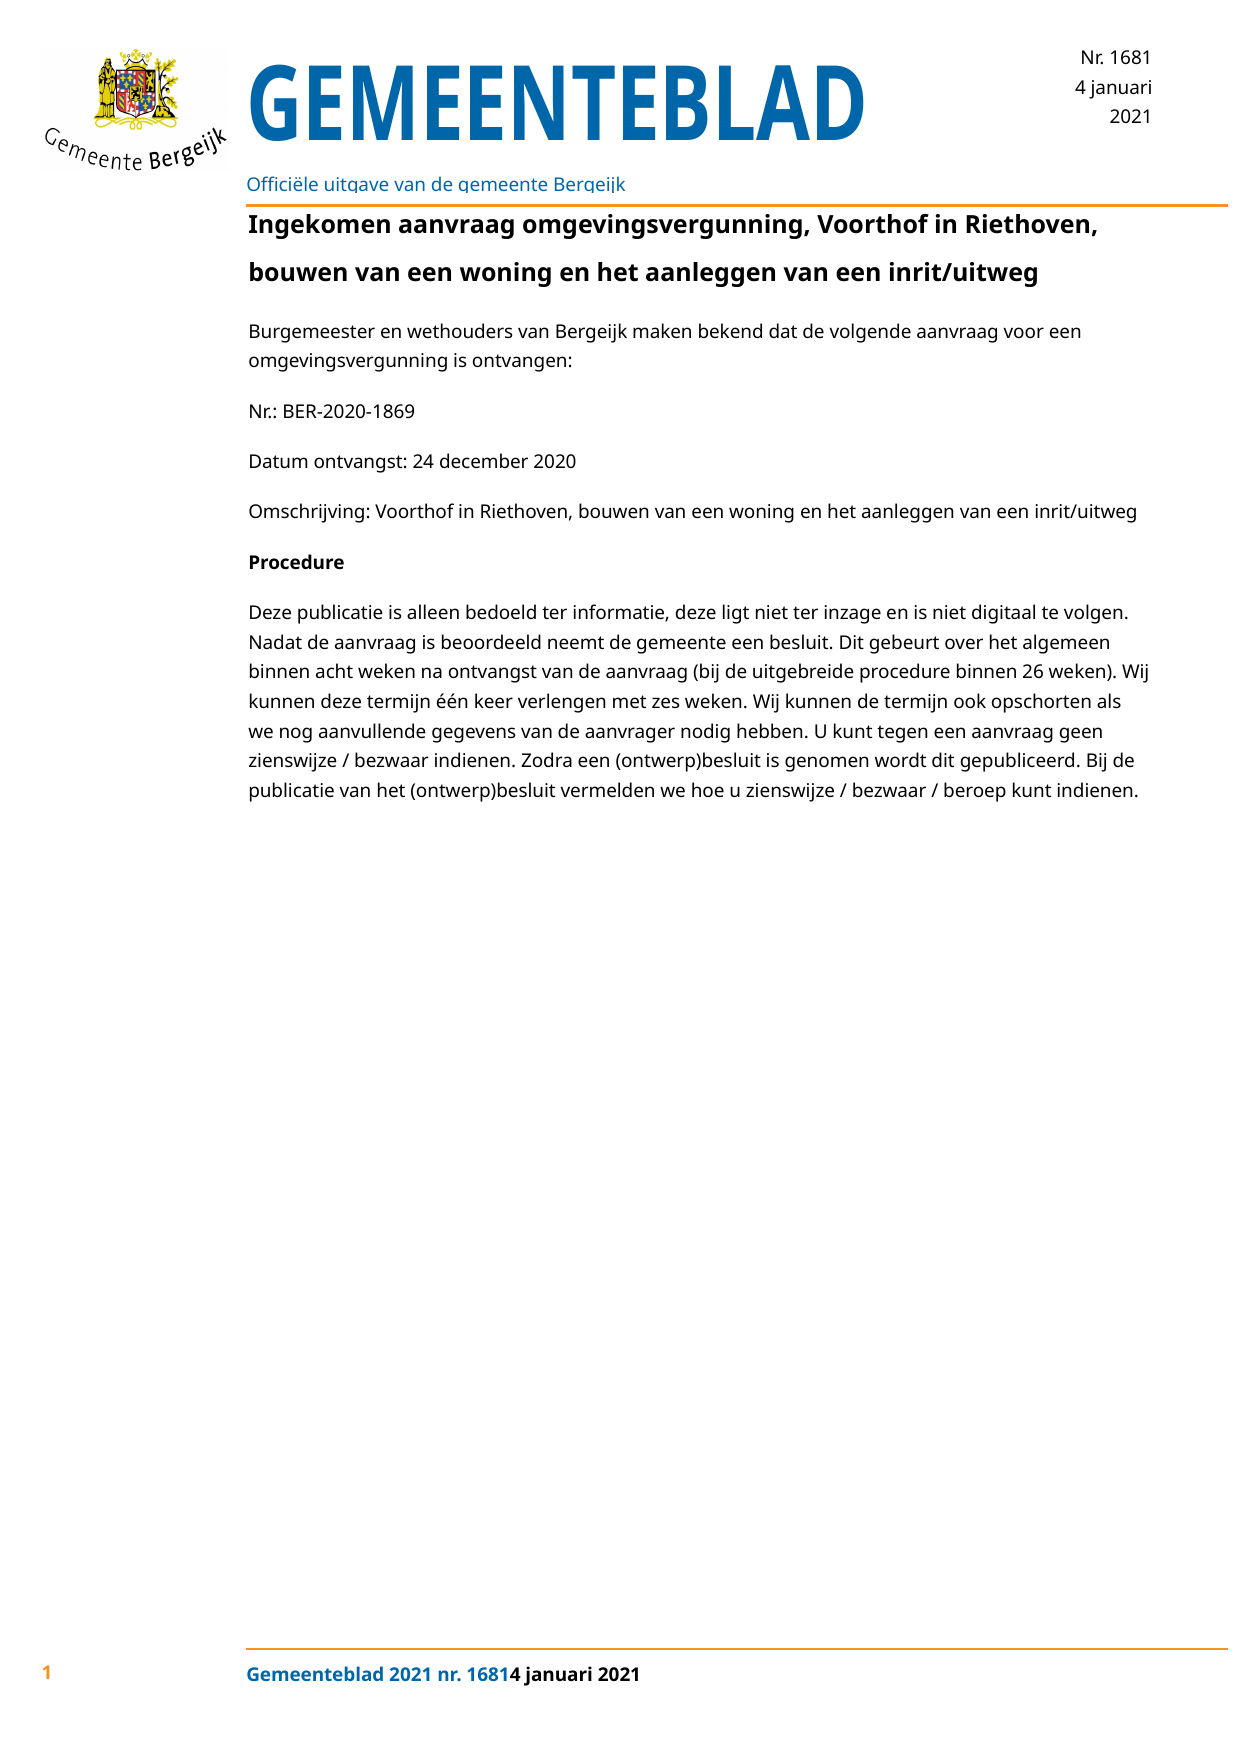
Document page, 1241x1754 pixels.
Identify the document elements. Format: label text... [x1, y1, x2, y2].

text Deze publicatie is alleen bedoeld ter informatie, deze ligt niet ter inzage en is niet digitaal te volgen. Nadat de aanvraag is beoordeeld neemt de gemeente een besluit. Dit gebeurt over het algemeen binnen acht weken na ontvangst van de aanvraag (bij de uitgebreide procedure binnen 26 weken). Wij kunnen deze termijn één keer verlengen met zes weken. Wij kunnen de termijn ook opschorten als we nog aanvullende gegevens van de aanvrager nodig hebben. U kunt tegen een aanvraag geen zienswijze / bezwaar indienen. Zodra een (ontwerp)besluit is genomen wordt dit gepubliceerd. Bij de publicatie van het (ontwerp)besluit vermelden we hoe u zienswijze / bezwaar / beroep kunt indienen. [248, 599, 1152, 803]
text Burgemeester en wethouders van Bergeijk maken bekend dat de volgende aanvraag voor een omgevingsvergunning is ontvangen: [248, 318, 1152, 373]
text Omschrijving: Voorthof in Riethoven, bouwen van een woning en het aanleggen van een inrit/uitweg [248, 499, 1152, 524]
text Nr.: BER-2020-1869 [248, 398, 1152, 424]
picture [41, 47, 231, 172]
text Datum ontvangst: 24 december 2020 [248, 448, 1152, 474]
text Procedure [248, 549, 1152, 575]
text Ingekomen aanvraag omgevingsvergunning, Voorthof in Riethoven, bouwen van een woning en het aanleggen van een inrit/uitweg [248, 207, 1152, 288]
